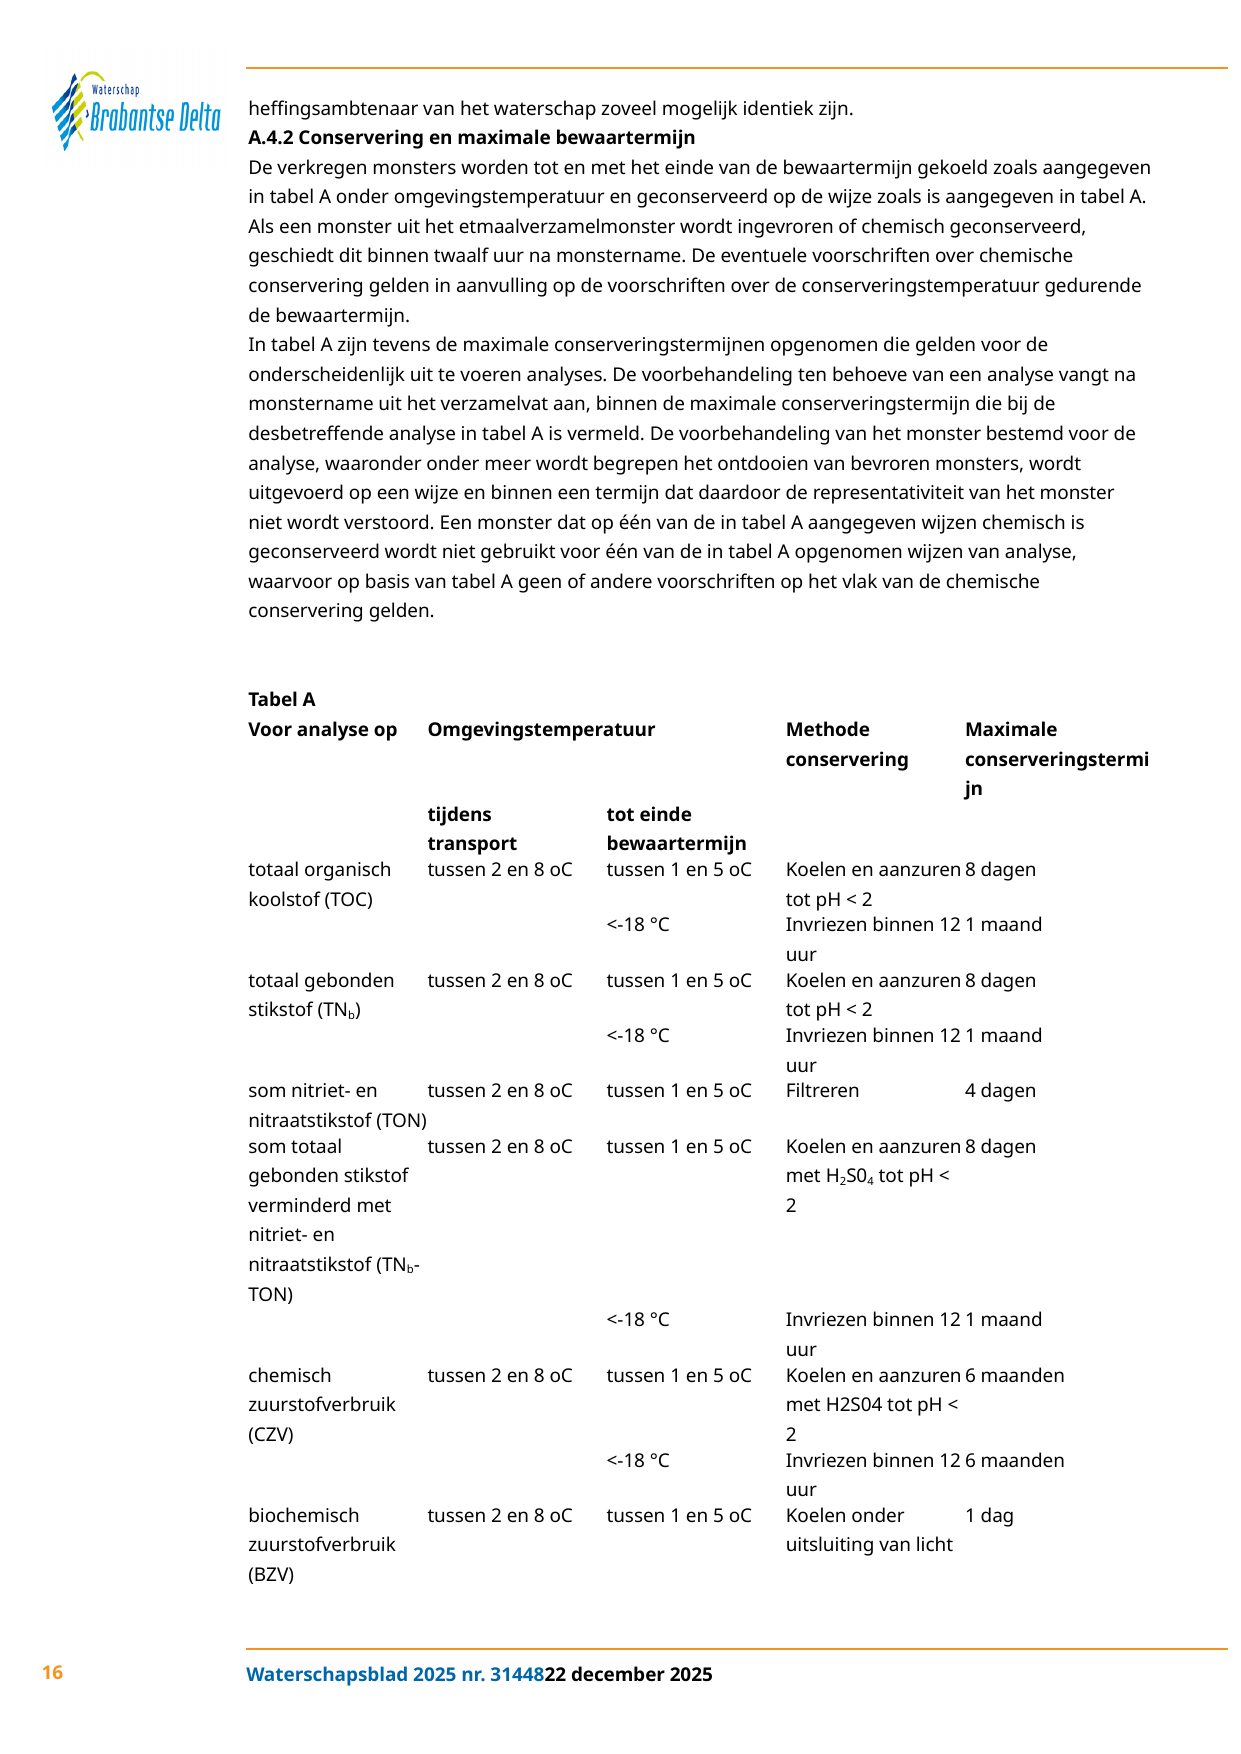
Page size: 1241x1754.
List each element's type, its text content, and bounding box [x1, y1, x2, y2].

table_cell biochemisch zuurstofverbruik (BZV) [248, 1502, 427, 1587]
table_cell 1 maand [965, 912, 1152, 967]
table_cell tussen 1 en 5 oC [606, 1078, 786, 1133]
table_cell 8 dagen [965, 856, 1152, 912]
table_cell [248, 801, 427, 856]
text Tabel A [248, 686, 1152, 712]
table_cell 1 dag [965, 1502, 1152, 1587]
table_cell tussen 2 en 8 oC [427, 856, 606, 912]
table_cell [965, 801, 1152, 856]
table_cell totaal gebonden stikstof (TNb) [248, 967, 427, 1022]
table_cell 4 dagen [965, 1078, 1152, 1133]
table_cell som nitriet- en nitraatstikstof (TON) [248, 1078, 427, 1133]
table_cell tussen 2 en 8 oC [427, 967, 606, 1022]
table_cell Koelen en aanzuren tot pH < 2 [786, 856, 965, 912]
text heffingsambtenaar van het waterschap zoveel mogelijk identiek zijn. [248, 95, 1152, 121]
table_cell 6 maanden [965, 1362, 1152, 1447]
table_cell som totaal gebonden stikstof verminderd met nitriet- en nitraatstikstof (TNb-TON) [248, 1133, 427, 1307]
table_cell tussen 2 en 8 oC [427, 1502, 606, 1587]
table_cell tussen 1 en 5 oC [606, 1362, 786, 1447]
table_cell tussen 1 en 5 oC [606, 1502, 786, 1587]
table_cell [427, 1307, 606, 1362]
table_cell [248, 1447, 427, 1502]
table_cell Invriezen binnen 12 uur [786, 1022, 965, 1078]
table_cell 6 maanden [965, 1447, 1152, 1502]
table_cell [248, 912, 427, 967]
table_cell totaal organisch koolstof (TOC) [248, 856, 427, 912]
table_cell [248, 1022, 427, 1078]
table_cell <-18 °C [606, 1447, 786, 1502]
table_cell [786, 801, 965, 856]
table_cell tussen 2 en 8 oC [427, 1078, 606, 1133]
table_cell [427, 1022, 606, 1078]
table_cell 1 maand [965, 1022, 1152, 1078]
table_header Methode conservering [786, 716, 965, 801]
table_cell tussen 1 en 5 oC [606, 856, 786, 912]
text A.4.2 Conservering en maximale bewaartermijn [248, 124, 1152, 150]
table_cell [427, 1447, 606, 1502]
table_cell Koelen en aanzuren tot pH < 2 [786, 967, 965, 1022]
table_cell 8 dagen [965, 967, 1152, 1022]
table_cell <-18 °C [606, 912, 786, 967]
table_cell <-18 °C [606, 1022, 786, 1078]
table_header Maximale conserveringstermijn [965, 716, 1152, 801]
table_header Voor analyse op [248, 716, 427, 801]
table_cell 8 dagen [965, 1133, 1152, 1307]
table_header Omgevingstemperatuur [427, 716, 786, 801]
table_cell tijdens transport [427, 801, 606, 856]
table_cell Invriezen binnen 12 uur [786, 1447, 965, 1502]
table_cell tussen 2 en 8 oC [427, 1362, 606, 1447]
table_cell Filtreren [786, 1078, 965, 1133]
table_cell Koelen en aanzuren met H2S04 tot pH < 2 [786, 1362, 965, 1447]
table_cell tussen 2 en 8 oC [427, 1133, 606, 1307]
table_cell [248, 1307, 427, 1362]
picture [41, 47, 231, 172]
table_cell tot einde bewaartermijn [606, 801, 786, 856]
table_cell chemisch zuurstofverbruik (CZV) [248, 1362, 427, 1447]
table_cell [427, 912, 606, 967]
table_cell <-18 °C [606, 1307, 786, 1362]
table_cell tussen 1 en 5 oC [606, 1133, 786, 1307]
table_cell Koelen onder uitsluiting van licht [786, 1502, 965, 1587]
table_cell Invriezen binnen 12 uur [786, 912, 965, 967]
text In tabel A zijn tevens de maximale conserveringstermijnen opgenomen die gelden voor de onderscheidenlijk uit te voeren analyses. De voorbehandeling ten behoeve van een analyse vangt na monstername uit het verzamelvat aan, binnen de maximale conserveringstermijn die bij de desbetreffende analyse in tabel A is vermeld. De voorbehandeling van het monster bestemd voor de analyse, waaronder onder meer wordt begrepen het ontdooien van bevroren monsters, wordt uitgevoerd op een wijze en binnen een termijn dat daardoor de representativiteit van het monster niet wordt verstoord. Een monster dat op één van de in tabel A aangegeven wijzen chemisch is geconserveerd wordt niet gebruikt voor één van de in tabel A opgenomen wijzen van analyse, waarvoor op basis van tabel A geen of andere voorschriften op het vlak van de chemische conservering gelden. [248, 331, 1152, 623]
table_cell Koelen en aanzuren met H2S04 tot pH < 2 [786, 1133, 965, 1307]
table_cell Invriezen binnen 12 uur [786, 1307, 965, 1362]
table_cell 1 maand [965, 1307, 1152, 1362]
table_cell tussen 1 en 5 oC [606, 967, 786, 1022]
text De verkregen monsters worden tot en met het einde van de bewaartermijn gekoeld zoals aangegeven in tabel A onder omgevingstemperatuur en geconserveerd op de wijze zoals is aangegeven in tabel A. Als een monster uit het etmaalverzamelmonster wordt ingevroren of chemisch geconserveerd, geschiedt dit binnen twaalf uur na monstername. De eventuele voorschriften over chemische conservering gelden in aanvulling op de voorschriften over de conserveringstemperatuur gedurende de bewaartermijn. [248, 154, 1152, 328]
